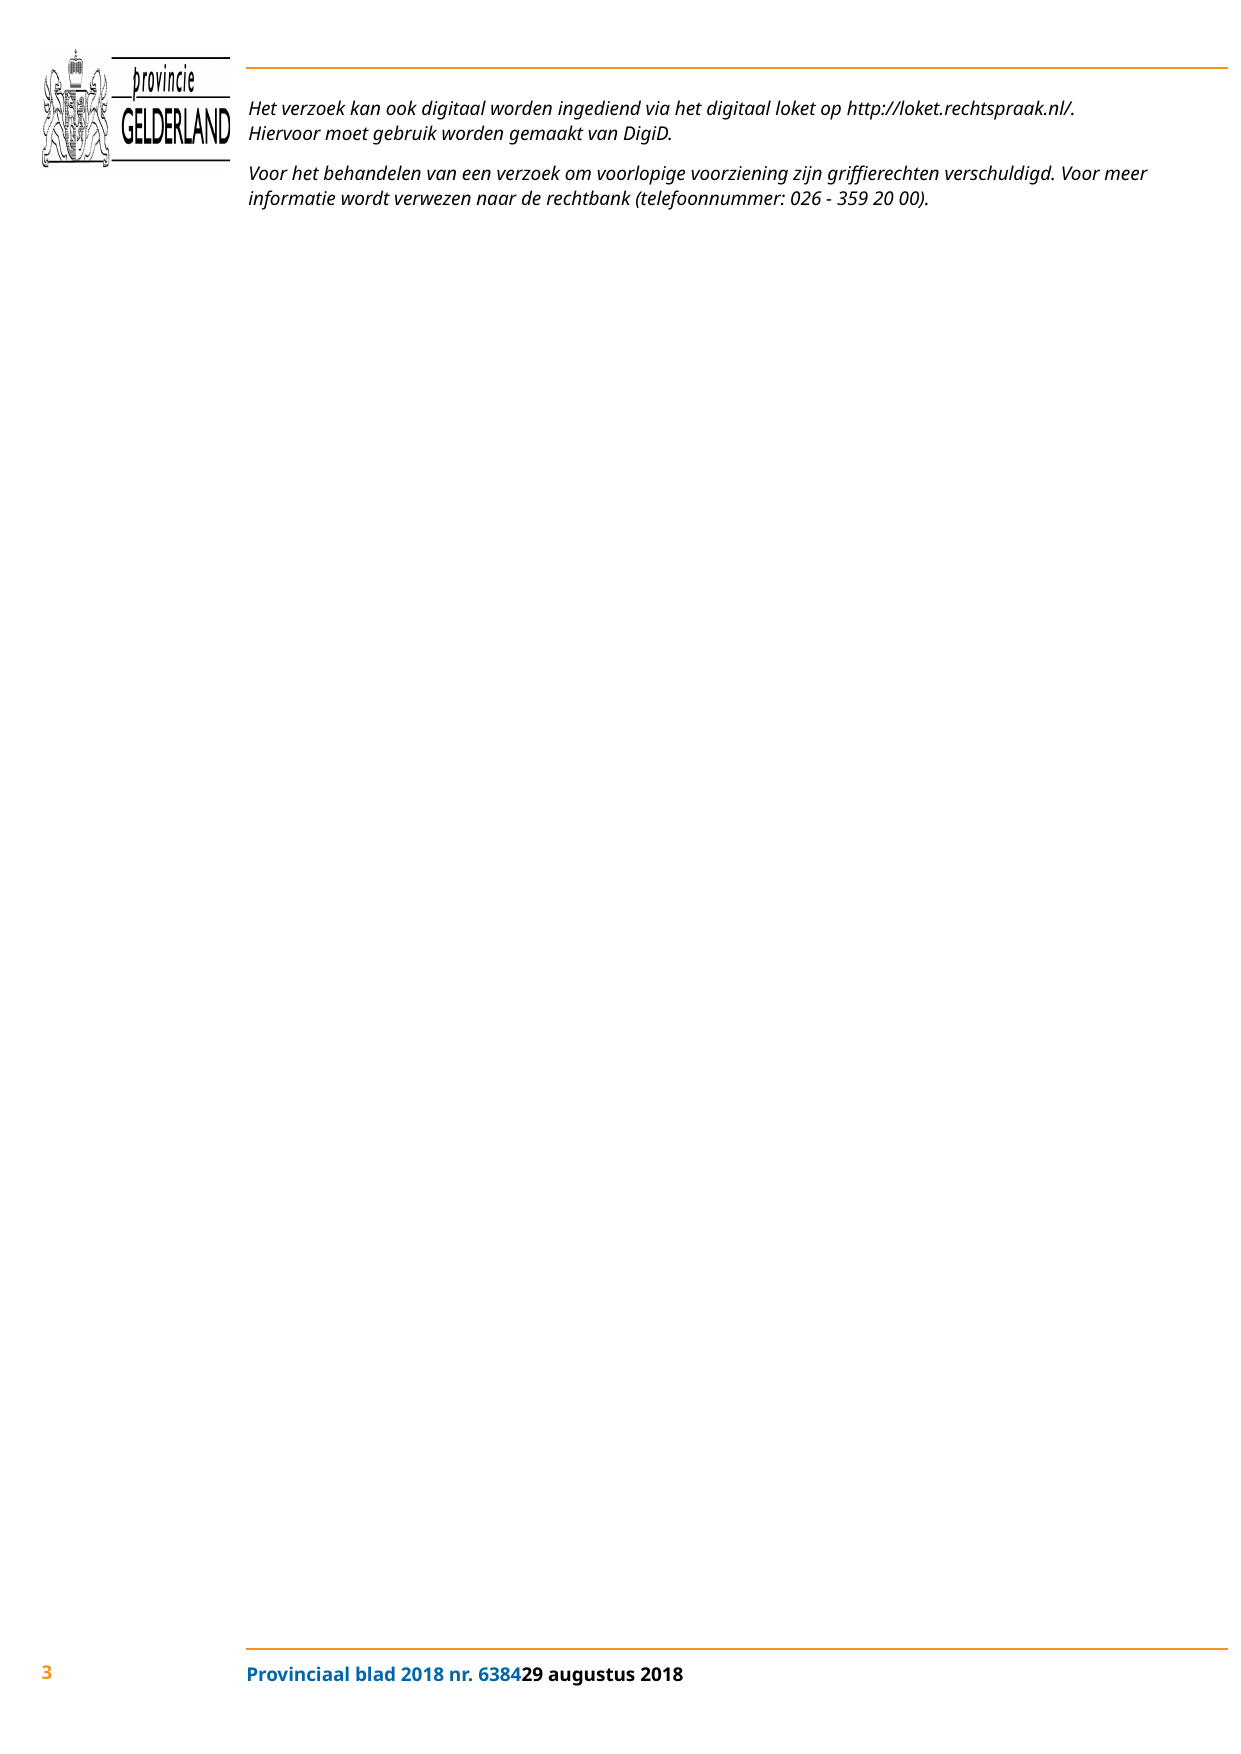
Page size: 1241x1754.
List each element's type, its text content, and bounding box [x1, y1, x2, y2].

picture [41, 47, 231, 172]
text Voor het behandelen van een verzoek om voorlopige voorziening zijn griffierechten verschuldigd. Voor meer informatie wordt verwezen naar de rechtbank (telefoonnummer: 026 - 359 20 00). [248, 160, 1152, 211]
text Het verzoek kan ook digitaal worden ingediend via het digitaal loket op http://loket.rechtspraak.nl/. Hiervoor moet gebruik worden gemaakt van DigiD. [248, 95, 1152, 146]
